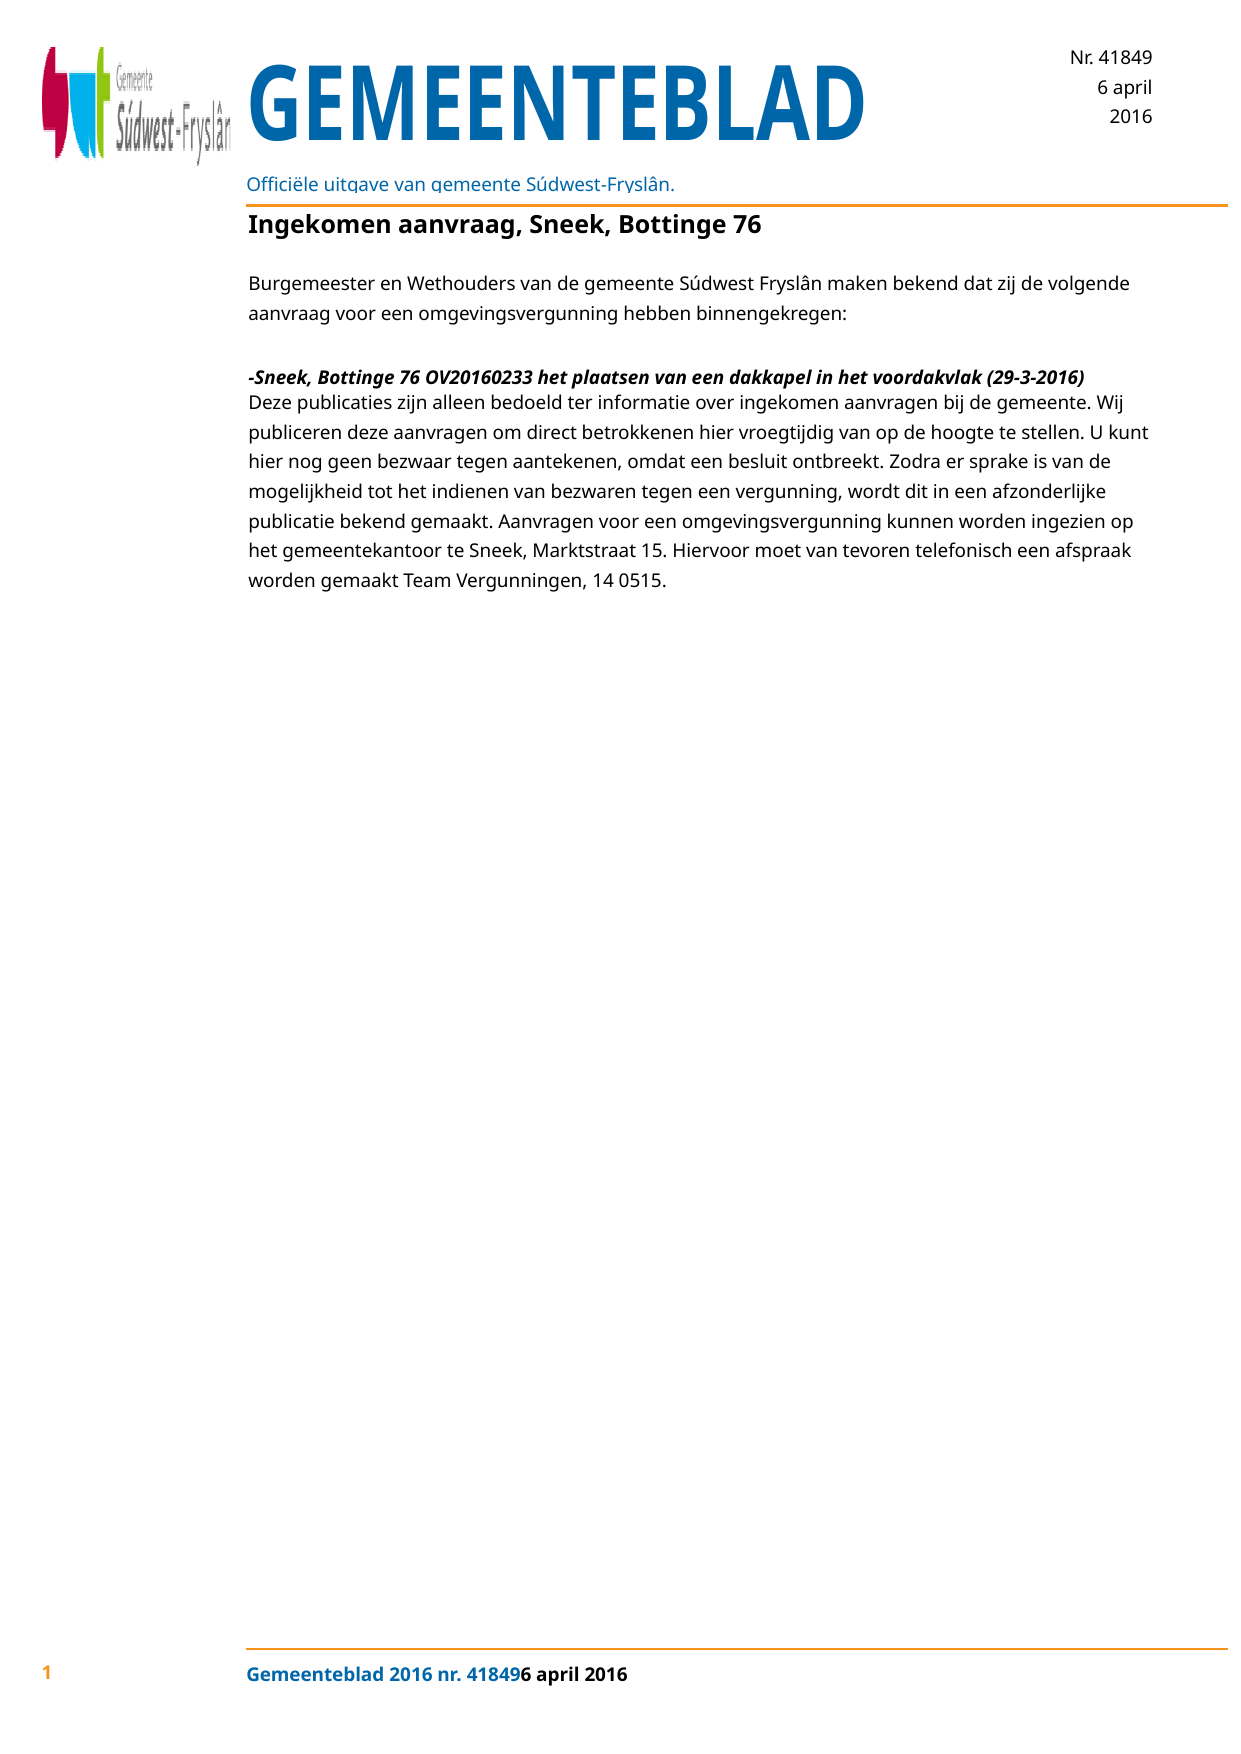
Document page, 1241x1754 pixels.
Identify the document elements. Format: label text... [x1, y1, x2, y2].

text Burgemeester en Wethouders van de gemeente Súdwest Fryslân maken bekend dat zij de volgende aanvraag voor een omgevingsvergunning hebben binnengekregen: [248, 270, 1152, 326]
text -Sneek, Bottinge 76 OV20160233 het plaatsen van een dakkapel in het voordakvlak (29-3-2016) [248, 364, 1152, 389]
picture [41, 47, 231, 172]
text Ingekomen aanvraag, Sneek, Bottinge 76 [248, 207, 1152, 241]
text Deze publicaties zijn alleen bedoeld ter informatie over ingekomen aanvragen bij de gemeente. Wij publiceren deze aanvragen om direct betrokkenen hier vroegtijdig van op de hoogte te stellen. U kunt hier nog geen bezwaar tegen aantekenen, omdat een besluit ontbreekt. Zodra er sprake is van de mogelijkheid tot het indienen van bezwaren tegen een vergunning, wordt dit in een afzonderlijke publicatie bekend gemaakt. Aanvragen voor een omgevingsvergunning kunnen worden ingezien op het gemeentekantoor te Sneek, Marktstraat 15. Hiervoor moet van tevoren telefonisch een afspraak worden gemaakt Team Vergunningen, 14 0515. [248, 389, 1152, 593]
